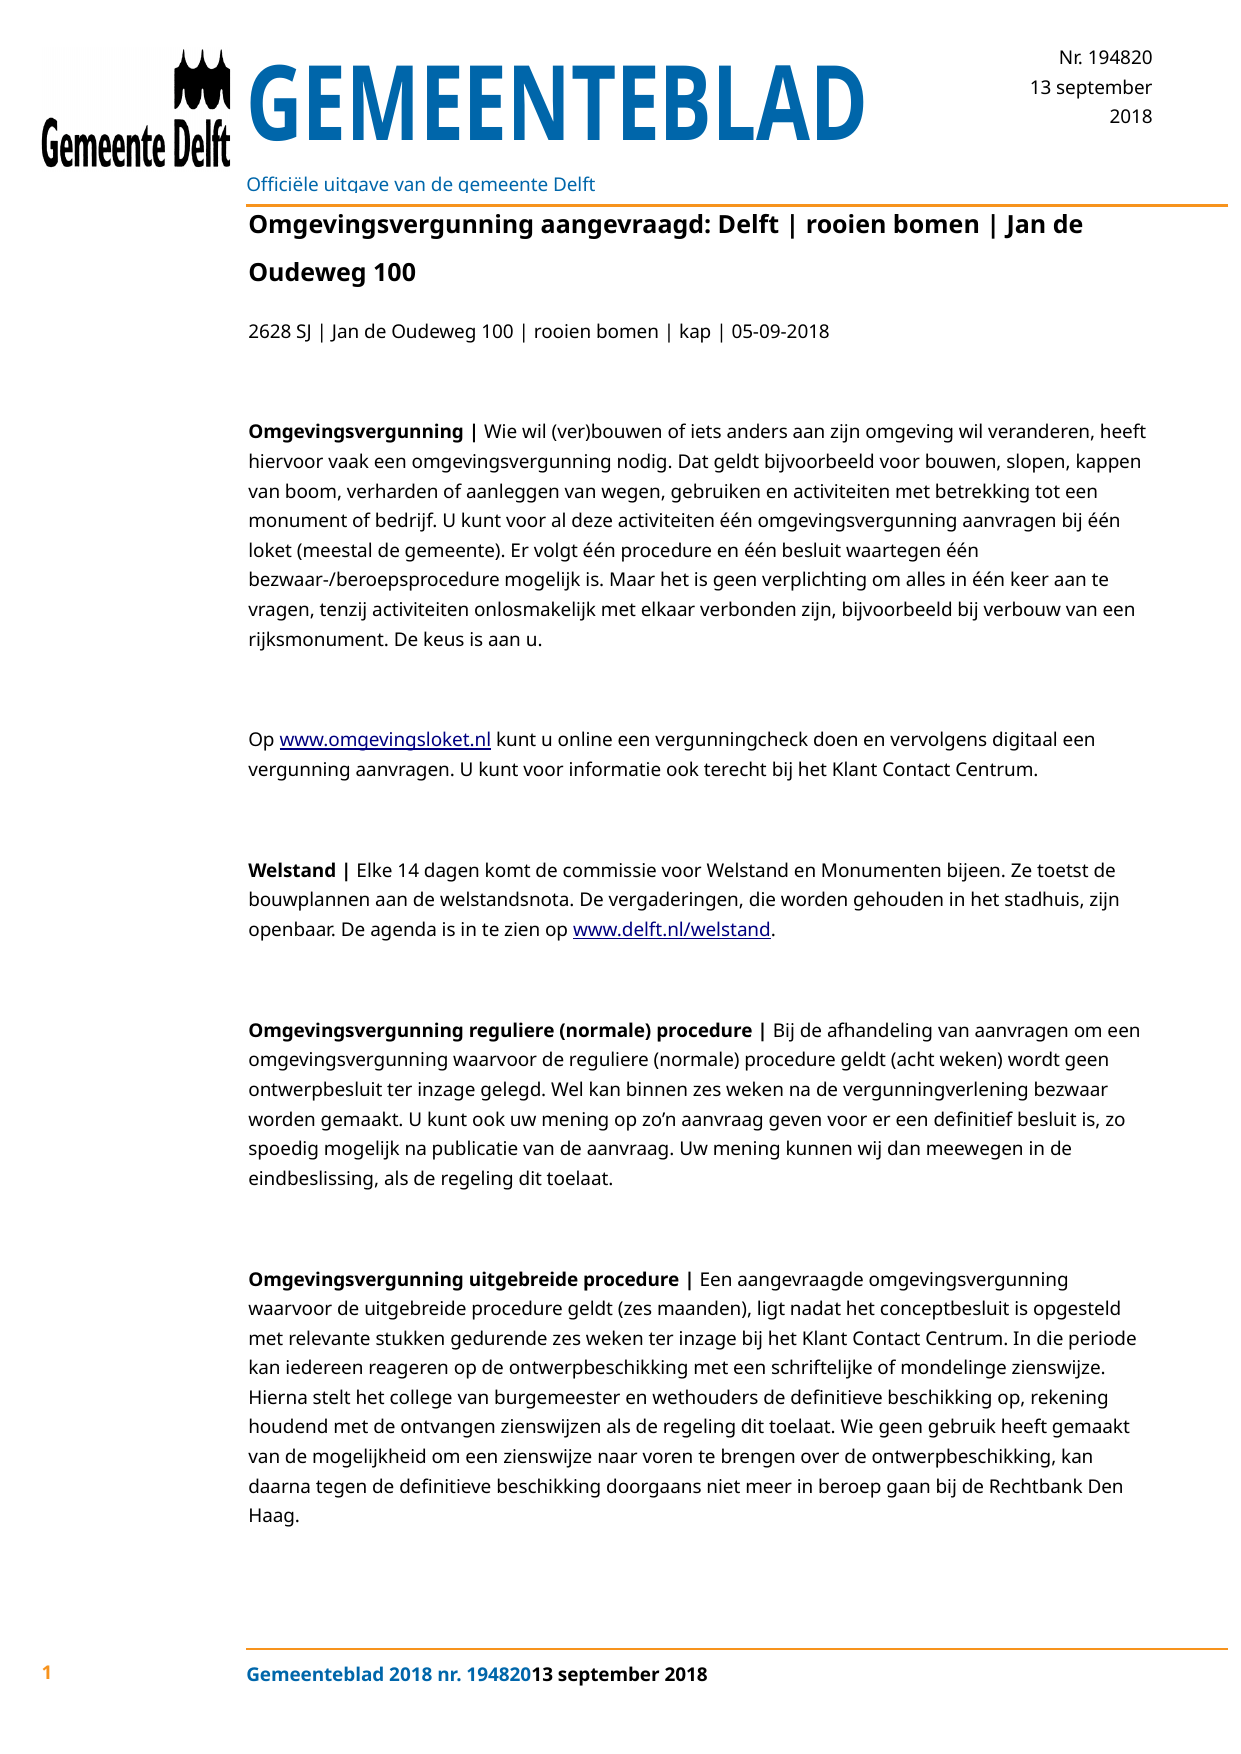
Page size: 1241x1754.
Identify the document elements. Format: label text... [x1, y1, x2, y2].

text Welstand | Elke 14 dagen komt de commissie voor Welstand en Monumenten bijeen. Ze toetst de bouwplannen aan de welstandsnota. De vergaderingen, die worden gehouden in het stadhuis, zijn openbaar. De agenda is in te zien op www.delft.nl/welstand. [248, 857, 1152, 942]
text Omgevingsvergunning uitgebreide procedure | Een aangevraagde omgevingsvergunning waarvoor de uitgebreide procedure geldt (zes maanden), ligt nadat het conceptbesluit is opgesteld met relevante stukken gedurende zes weken ter inzage bij het Klant Contact Centrum. In die periode kan iedereen reageren op de ontwerpbeschikking met een schriftelijke of mondelinge zienswijze. Hierna stelt het college van burgemeester en wethouders de definitieve beschikking op, rekening houdend met de ontvangen zienswijzen als de regeling dit toelaat. Wie geen gebruik heeft gemaakt van de mogelijkheid om een zienswijze naar voren te brengen over de ontwerpbeschikking, kan daarna tegen de definitieve beschikking doorgaans niet meer in beroep gaan bij de Rechtbank Den Haag. [248, 1266, 1152, 1528]
text Omgevingsvergunning | Wie wil (ver)bouwen of iets anders aan zijn omgeving wil veranderen, heeft hiervoor vaak een omgevingsvergunning nodig. Dat geldt bijvoorbeeld voor bouwen, slopen, kappen van boom, verharden of aanleggen van wegen, gebruiken en activiteiten met betrekking tot een monument of bedrijf. U kunt voor al deze activiteiten één omgevingsvergunning aanvragen bij één loket (meestal de gemeente). Er volgt één procedure en één besluit waartegen één bezwaar-/beroepsprocedure mogelijk is. Maar het is geen verplichting om alles in één keer aan te vragen, tenzij activiteiten onlosmakelijk met elkaar verbonden zijn, bijvoorbeeld bij verbouw van een rijksmonument. De keus is aan u. [248, 419, 1152, 652]
text Omgevingsvergunning aangevraagd: Delft | rooien bomen | Jan de Oudeweg 100 [248, 207, 1152, 288]
text Op www.omgevingsloket.nl kunt u online een vergunningcheck doen en vervolgens digitaal een vergunning aanvragen. U kunt voor informatie ook terecht bij het Klant Contact Centrum. [248, 727, 1152, 782]
text Omgevingsvergunning reguliere (normale) procedure | Bij de afhandeling van aanvragen om een omgevingsvergunning waarvoor de reguliere (normale) procedure geldt (acht weken) wordt geen ontwerpbesluit ter inzage gelegd. Wel kan binnen zes weken na de vergunningverlening bezwaar worden gemaakt. U kunt ook uw mening op zo’n aanvraag geven voor er een definitief besluit is, zo spoedig mogelijk na publicatie van de aanvraag. Uw mening kunnen wij dan meewegen in de eindbeslissing, als de regeling dit toelaat. [248, 1017, 1152, 1191]
text 2628 SJ | Jan de Oudeweg 100 | rooien bomen | kap | 05-09-2018 [248, 318, 1152, 344]
picture [41, 47, 231, 172]
